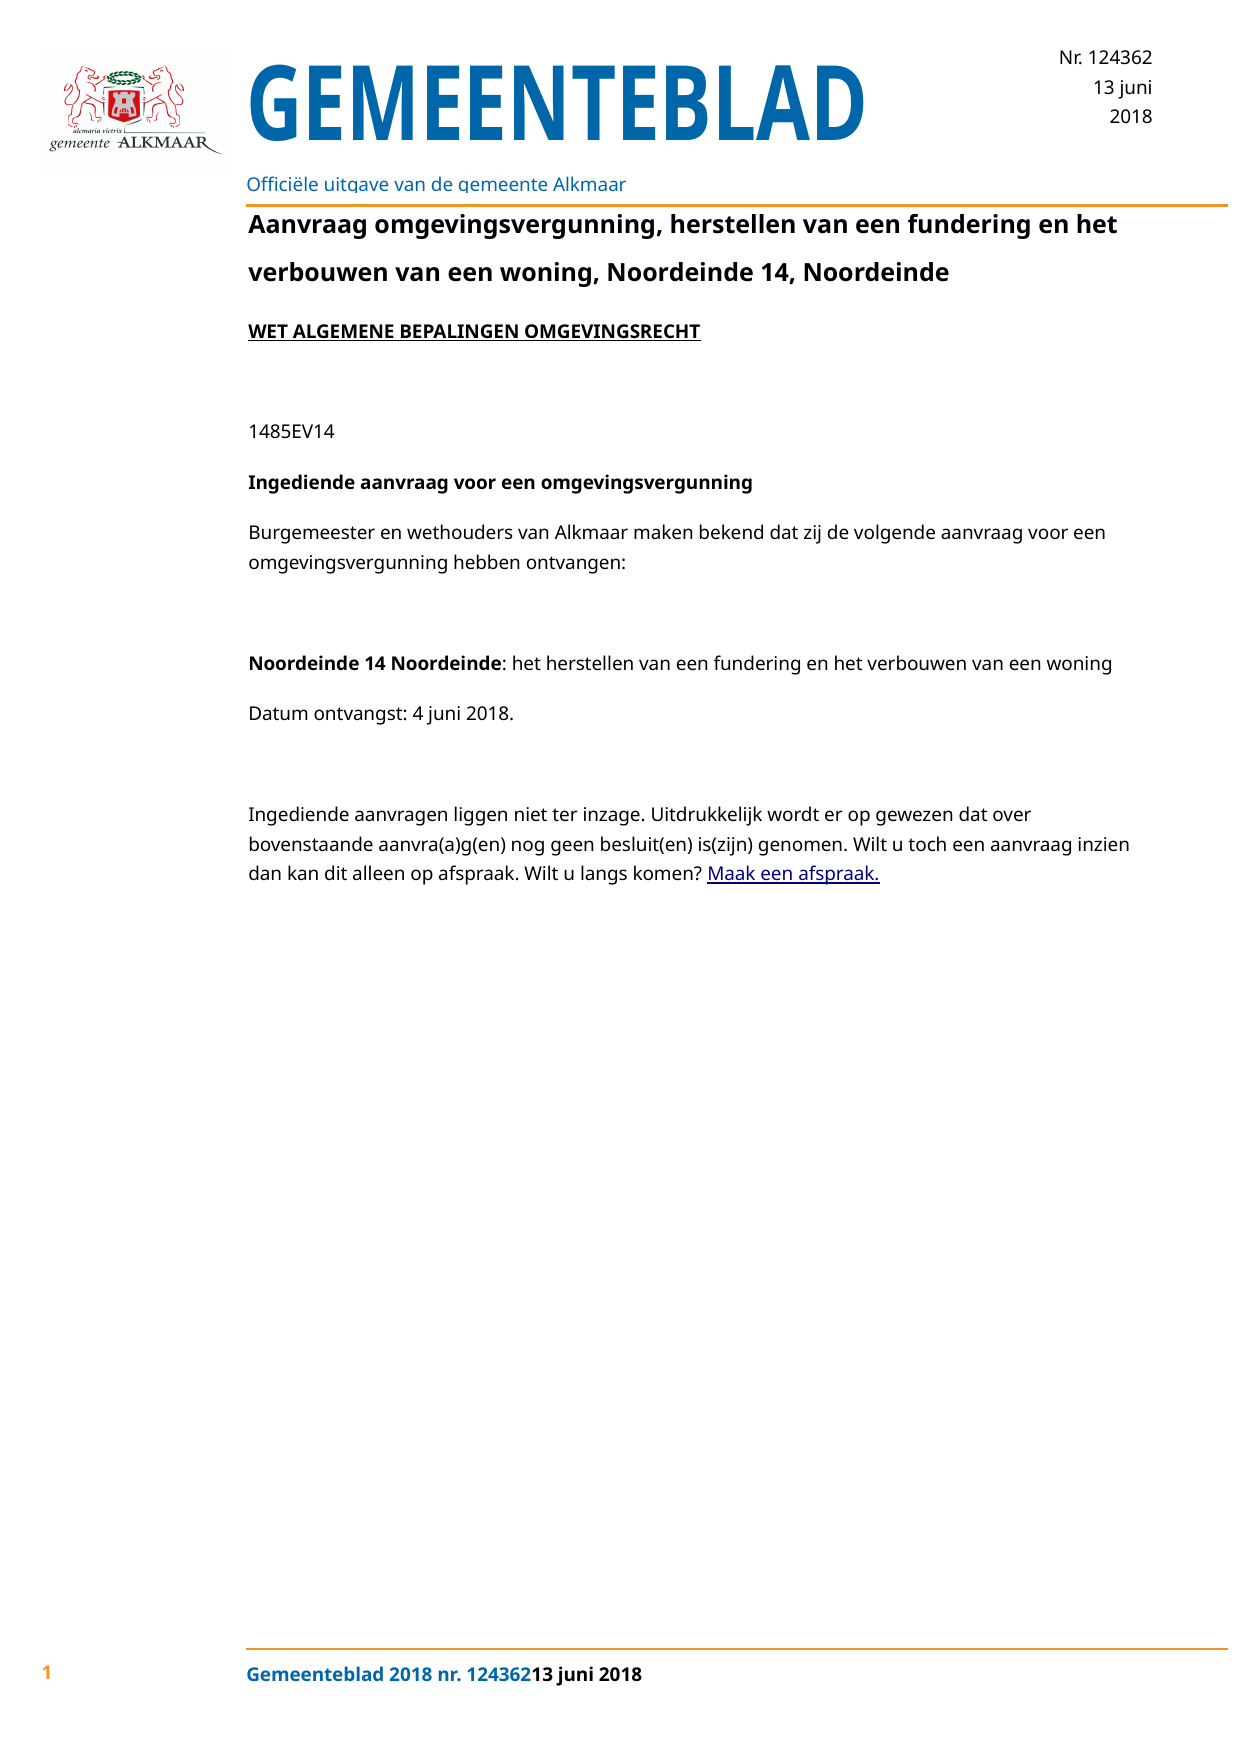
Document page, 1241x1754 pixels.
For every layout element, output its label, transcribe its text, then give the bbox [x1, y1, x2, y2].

text 1485EV14 [248, 419, 1152, 444]
text Ingediende aanvragen liggen niet ter inzage. Uitdrukkelijk wordt er op gewezen dat over bovenstaande aanvra(a)g(en) nog geen besluit(en) is(zijn) genomen. Wilt u toch een aanvraag inzien dan kan dit alleen op afspraak. Wilt u langs komen? Maak een afspraak. [248, 801, 1152, 886]
text Burgemeester en wethouders van Alkmaar maken bekend dat zij de volgende aanvraag voor een omgevingsvergunning hebben ontvangen: [248, 519, 1152, 575]
text Aanvraag omgevingsvergunning, herstellen van een fundering en het verbouwen van een woning, Noordeinde 14, Noordeinde [248, 207, 1152, 288]
text Datum ontvangst: 4 juni 2018. [248, 700, 1152, 726]
picture [41, 47, 231, 172]
text Ingediende aanvraag voor een omgevingsvergunning [248, 469, 1152, 495]
text Noordeinde 14 Noordeinde: het herstellen van een fundering en het verbouwen van een woning [248, 650, 1152, 676]
text WET ALGEMENE BEPALINGEN OMGEVINGSRECHT [248, 318, 1152, 344]
